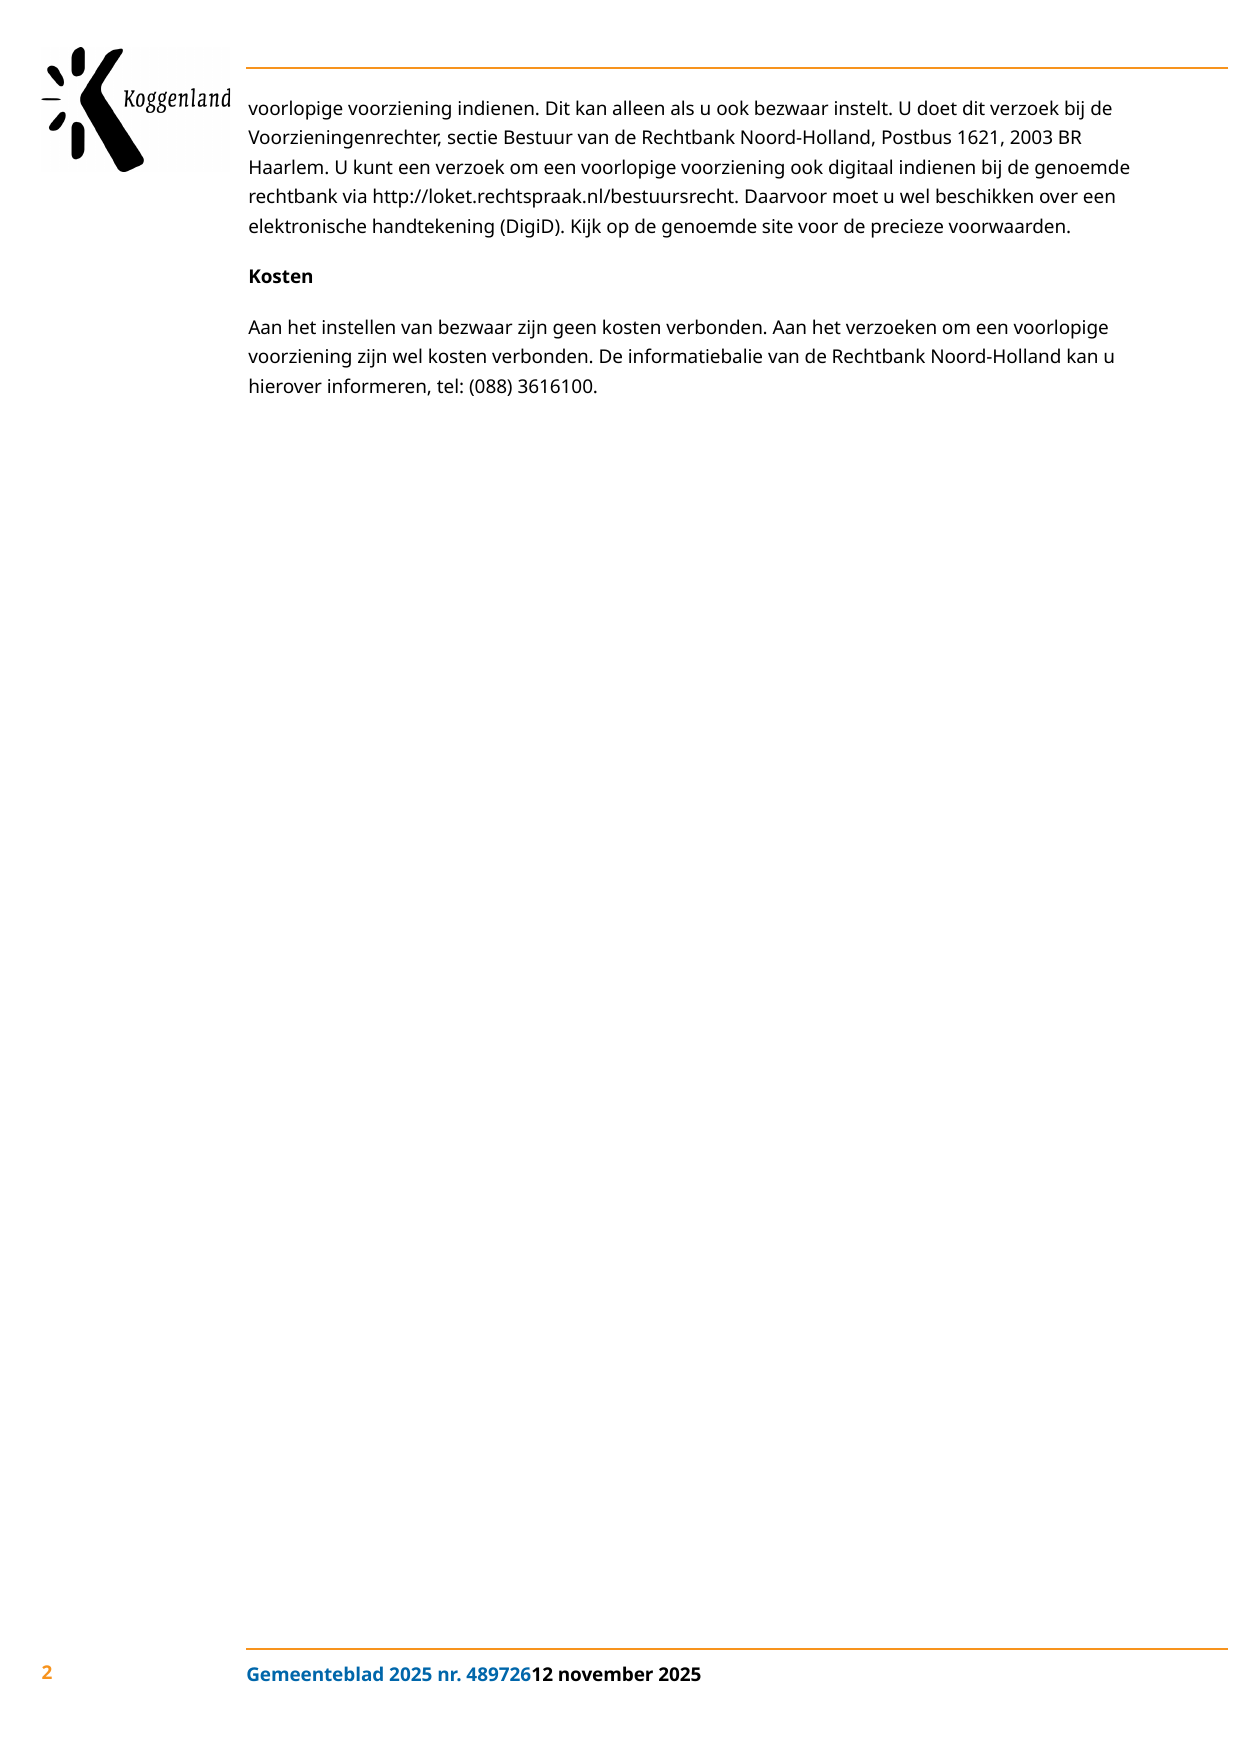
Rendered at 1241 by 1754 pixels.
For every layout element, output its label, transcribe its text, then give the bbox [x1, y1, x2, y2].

text Kosten [248, 263, 1152, 289]
text Aan het instellen van bezwaar zijn geen kosten verbonden. Aan het verzoeken om een voorlopige voorziening zijn wel kosten verbonden. De informatiebalie van de Rechtbank Noord-Holland kan u hierover informeren, tel: (088) 3616100. [248, 314, 1152, 399]
picture [41, 47, 231, 172]
text voorlopige voorziening indienen. Dit kan alleen als u ook bezwaar instelt. U doet dit verzoek bij de Voorzieningenrechter, sectie Bestuur van de Rechtbank Noord-Holland, Postbus 1621, 2003 BR Haarlem. U kunt een verzoek om een voorlopige voorziening ook digitaal indienen bij de genoemde rechtbank via http://loket.rechtspraak.nl/bestuursrecht. Daarvoor moet u wel beschikken over een elektronische handtekening (DigiD). Kijk op de genoemde site voor de precieze voorwaarden. [248, 95, 1152, 239]
